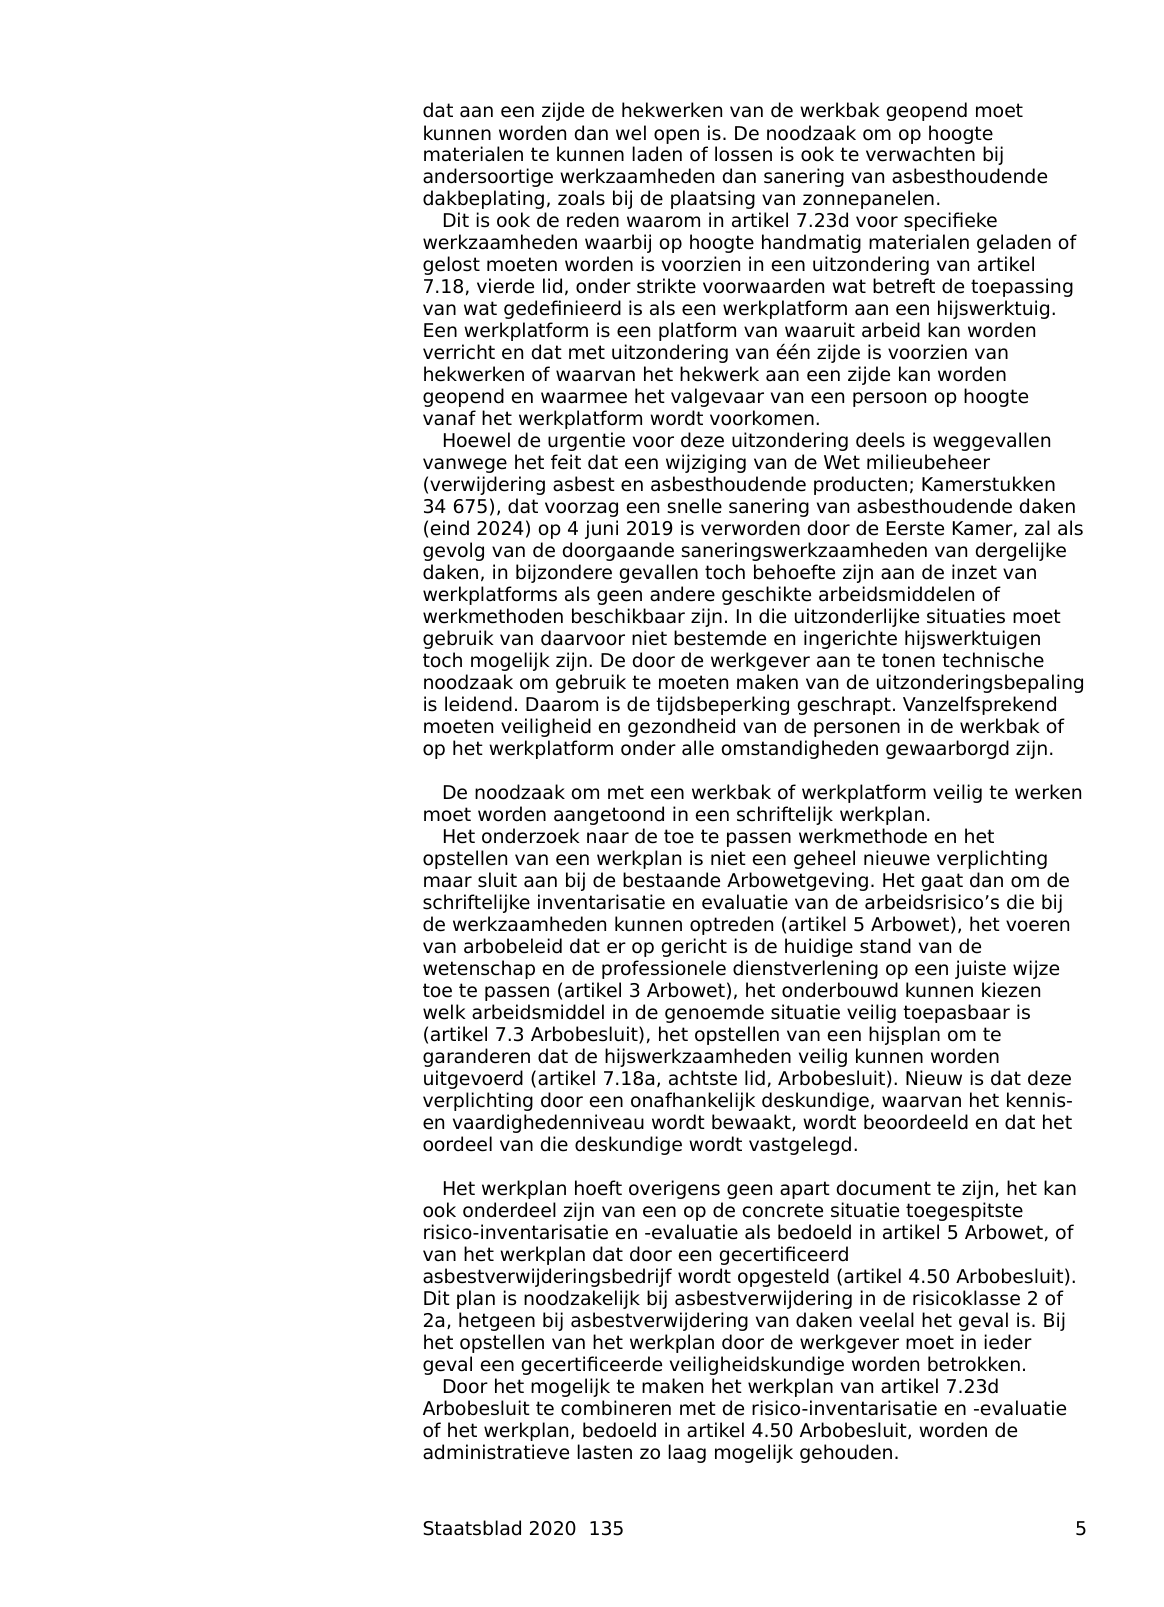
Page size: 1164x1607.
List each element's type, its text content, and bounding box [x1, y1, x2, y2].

text De noodzaak om met een werkbak of werkplatform veilig te werken moet worden aangetoond in een schriftelijk werkplan. [422, 782, 1087, 826]
text Het werkplan hoeft overigens geen apart document te zijn, het kan ook onderdeel zijn van een op de concrete situatie toegespitste risico-inventarisatie en -evaluatie als bedoeld in artikel 5 Arbowet, of van het werkplan dat door een gecertificeerd asbestverwijderingsbedrijf wordt opgesteld (artikel 4.50 Arbobesluit). Dit plan is noodzakelijk bij asbestverwijdering in de risicoklasse 2 of 2a, hetgeen bij asbestverwijdering van daken veelal het geval is. Bij het opstellen van het werkplan door de werkgever moet in ieder geval een gecertificeerde veiligheidskundige worden betrokken. [422, 1178, 1087, 1376]
text dat aan een zijde de hekwerken van de werkbak geopend moet kunnen worden dan wel open is. De noodzaak om op hoogte materialen te kunnen laden of lossen is ook te verwachten bij andersoortige werkzaamheden dan sanering van asbesthoudende dakbeplating, zoals bij de plaatsing van zonnepanelen. [422, 100, 1087, 210]
text Het onderzoek naar de toe te passen werkmethode en het opstellen van een werkplan is niet een geheel nieuwe verplichting maar sluit aan bij de bestaande Arbowetgeving. Het gaat dan om de schriftelijke inventarisatie en evaluatie van de arbeidsrisico’s die bij de werkzaamheden kunnen optreden (artikel 5 Arbowet), het voeren van arbobeleid dat er op gericht is de huidige stand van de wetenschap en de professionele dienstverlening op een juiste wijze toe te passen (artikel 3 Arbowet), het onderbouwd kunnen kiezen welk arbeidsmiddel in de genoemde situatie veilig toepasbaar is (artikel 7.3 Arbobesluit), het opstellen van een hijsplan om te garanderen dat de hijswerkzaamheden veilig kunnen worden uitgevoerd (artikel 7.18a, achtste lid, Arbobesluit). Nieuw is dat deze verplichting door een onafhankelijk deskundige, waarvan het kennis- en vaardighedenniveau wordt bewaakt, wordt beoordeeld en dat het oordeel van die deskundige wordt vastgelegd. [422, 826, 1087, 1156]
text Door het mogelijk te maken het werkplan van artikel 7.23d Arbobesluit te combineren met de risico-inventarisatie en -evaluatie of het werkplan, bedoeld in artikel 4.50 Arbobesluit, worden de administratieve lasten zo laag mogelijk gehouden. [422, 1376, 1087, 1463]
text Dit is ook de reden waarom in artikel 7.23d voor specifieke werkzaamheden waarbij op hoogte handmatig materialen geladen of gelost moeten worden is voorzien in een uitzondering van artikel 7.18, vierde lid, onder strikte voorwaarden wat betreft de toepassing van wat gedefinieerd is als een werkplatform aan een hijswerktuig. Een werkplatform is een platform van waaruit arbeid kan worden verricht en dat met uitzondering van één zijde is voorzien van hekwerken of waarvan het hekwerk aan een zijde kan worden geopend en waarmee het valgevaar van een persoon op hoogte vanaf het werkplatform wordt voorkomen. [422, 210, 1087, 430]
text Hoewel de urgentie voor deze uitzondering deels is weggevallen vanwege het feit dat een wijziging van de Wet milieubeheer (verwijdering asbest en asbesthoudende producten; Kamerstukken 34 675), dat voorzag een snelle sanering van asbesthoudende daken (eind 2024) op 4 juni 2019 is verworden door de Eerste Kamer, zal als gevolg van de doorgaande saneringswerkzaamheden van dergelijke daken, in bijzondere gevallen toch behoefte zijn aan de inzet van werkplatforms als geen andere geschikte arbeidsmiddelen of werkmethoden beschikbaar zijn. In die uitzonderlijke situaties moet gebruik van daarvoor niet bestemde en ingerichte hijswerktuigen toch mogelijk zijn. De door de werkgever aan te tonen technische noodzaak om gebruik te moeten maken van de uitzonderingsbepaling is leidend. Daarom is de tijdsbeperking geschrapt. Vanzelfsprekend moeten veiligheid en gezondheid van de personen in de werkbak of op het werkplatform onder alle omstandigheden gewaarborgd zijn. [422, 430, 1087, 760]
